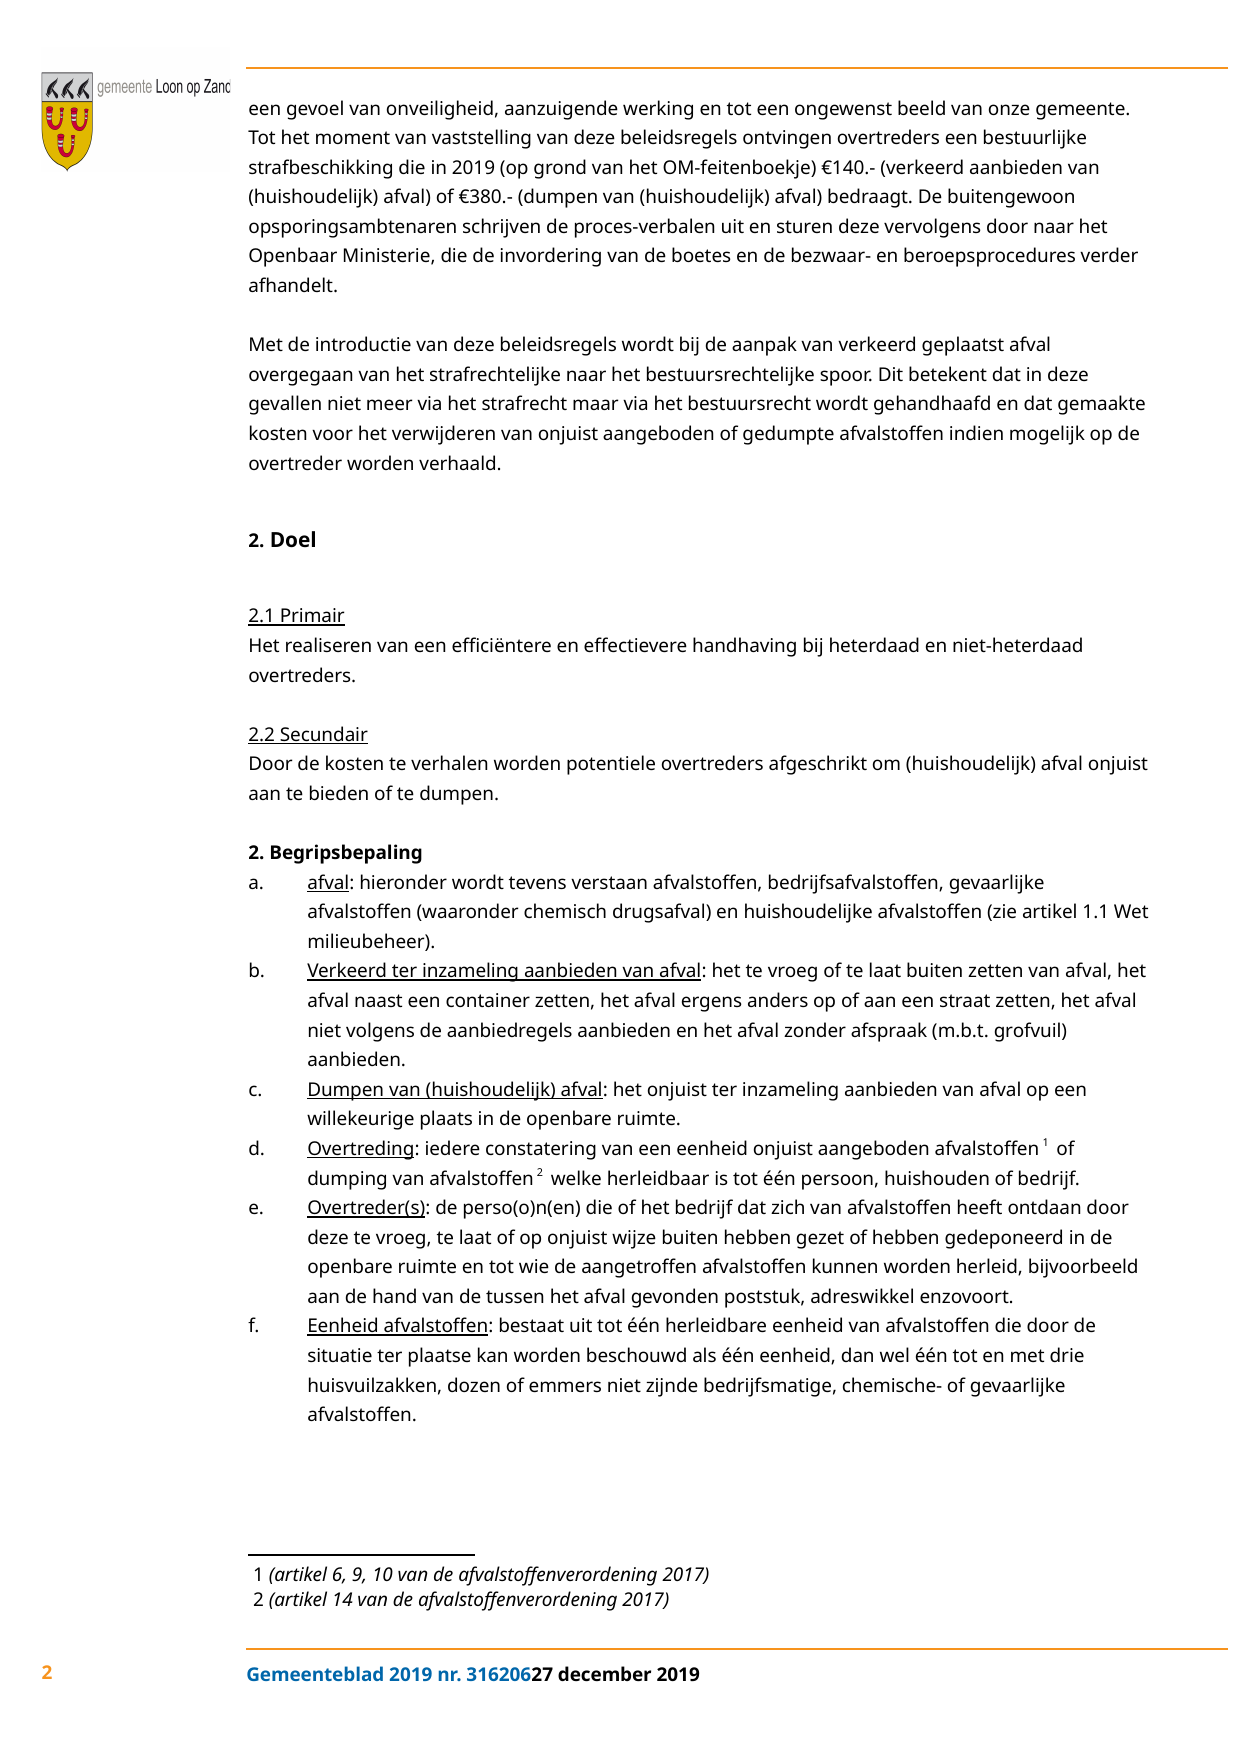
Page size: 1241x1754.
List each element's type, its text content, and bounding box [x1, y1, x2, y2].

text 2. Doel [248, 525, 1152, 553]
text 2.1 Primair [248, 603, 1152, 628]
text Met de introductie van deze beleidsregels wordt bij de aanpak van verkeerd geplaatst afval overgegaan van het strafrechtelijke naar het bestuursrechtelijke spoor. Dit betekent dat in deze gevallen niet meer via het strafrecht maar via het bestuursrecht wordt gehandhaafd en dat gemaakte kosten voor het verwijderen van onjuist aangeboden of gedumpte afvalstoffen indien mogelijk op de overtreder worden verhaald. [248, 331, 1152, 476]
text 2. Begripsbepaling [248, 839, 1152, 865]
text 2.2 Secundair [248, 721, 1152, 747]
text Het realiseren van een efficiëntere en effectievere handhaving bij heterdaad en niet-heterdaad overtreders. [248, 632, 1152, 688]
picture [41, 47, 231, 172]
list Overtreder(s): de perso(o)n(en) die of het bedrijf dat zich van afvalstoffen heeft ontdaan door deze te vroeg, te laat of op onjuist wijze buiten hebben gezet of hebben gedeponeerd in de openbare ruimte en tot wie de aangetroffen afvalstoffen kunnen worden herleid, bijvoorbeeld aan de hand van de tussen het afval gevonden poststuk, adreswikkel enzovoort. [248, 1194, 1152, 1309]
list (artikel 6, 9, 10 van de afvalstoffenverordening 2017) [248, 1561, 1152, 1586]
list Verkeerd ter inzameling aanbieden van afval: het te vroeg of te laat buiten zetten van afval, het afval naast een container zetten, het afval ergens anders op of aan een straat zetten, het afval niet volgens de aanbiedregels aanbieden en het afval zonder afspraak (m.b.t. grofvuil) aanbieden. [248, 958, 1152, 1072]
list (artikel 14 van de afvalstoffenverordening 2017) [248, 1586, 1152, 1612]
text een gevoel van onveiligheid, aanzuigende werking en tot een ongewenst beeld van onze gemeente. Tot het moment van vaststelling van deze beleidsregels ontvingen overtreders een bestuurlijke strafbeschikking die in 2019 (op grond van het OM-feitenboekje) €140.- (verkeerd aanbieden van (huishoudelijk) afval) of €380.- (dumpen van (huishoudelijk) afval) bedraagt. De buitengewoon opsporingsambtenaren schrijven de proces-verbalen uit en sturen deze vervolgens door naar het Openbaar Ministerie, die de invordering van de boetes en de bezwaar- en beroepsprocedures verder afhandelt. [248, 95, 1152, 298]
list Overtreding: iedere constatering van een eenheid onjuist aangeboden afvalstoffen of dumping van afvalstoffen welke herleidbaar is tot één persoon, huishouden of bedrijf. [248, 1135, 1152, 1191]
list Dumpen van (huishoudelijk) afval: het onjuist ter inzameling aanbieden van afval op een willekeurige plaats in de openbare ruimte. [248, 1076, 1152, 1131]
list Eenheid afvalstoffen: bestaat uit tot één herleidbare eenheid van afvalstoffen die door de situatie ter plaatse kan worden beschouwd als één eenheid, dan wel één tot en met drie huisvuilzakken, dozen of emmers niet zijnde bedrijfsmatige, chemische- of gevaarlijke afvalstoffen. [248, 1313, 1152, 1427]
text Door de kosten te verhalen worden potentiele overtreders afgeschrikt om (huishoudelijk) afval onjuist aan te bieden of te dumpen. [248, 751, 1152, 806]
list afval: hieronder wordt tevens verstaan afvalstoffen, bedrijfsafvalstoffen, gevaarlijke afvalstoffen (waaronder chemisch drugsafval) en huishoudelijke afvalstoffen (zie artikel 1.1 Wet milieubeheer). [248, 869, 1152, 954]
